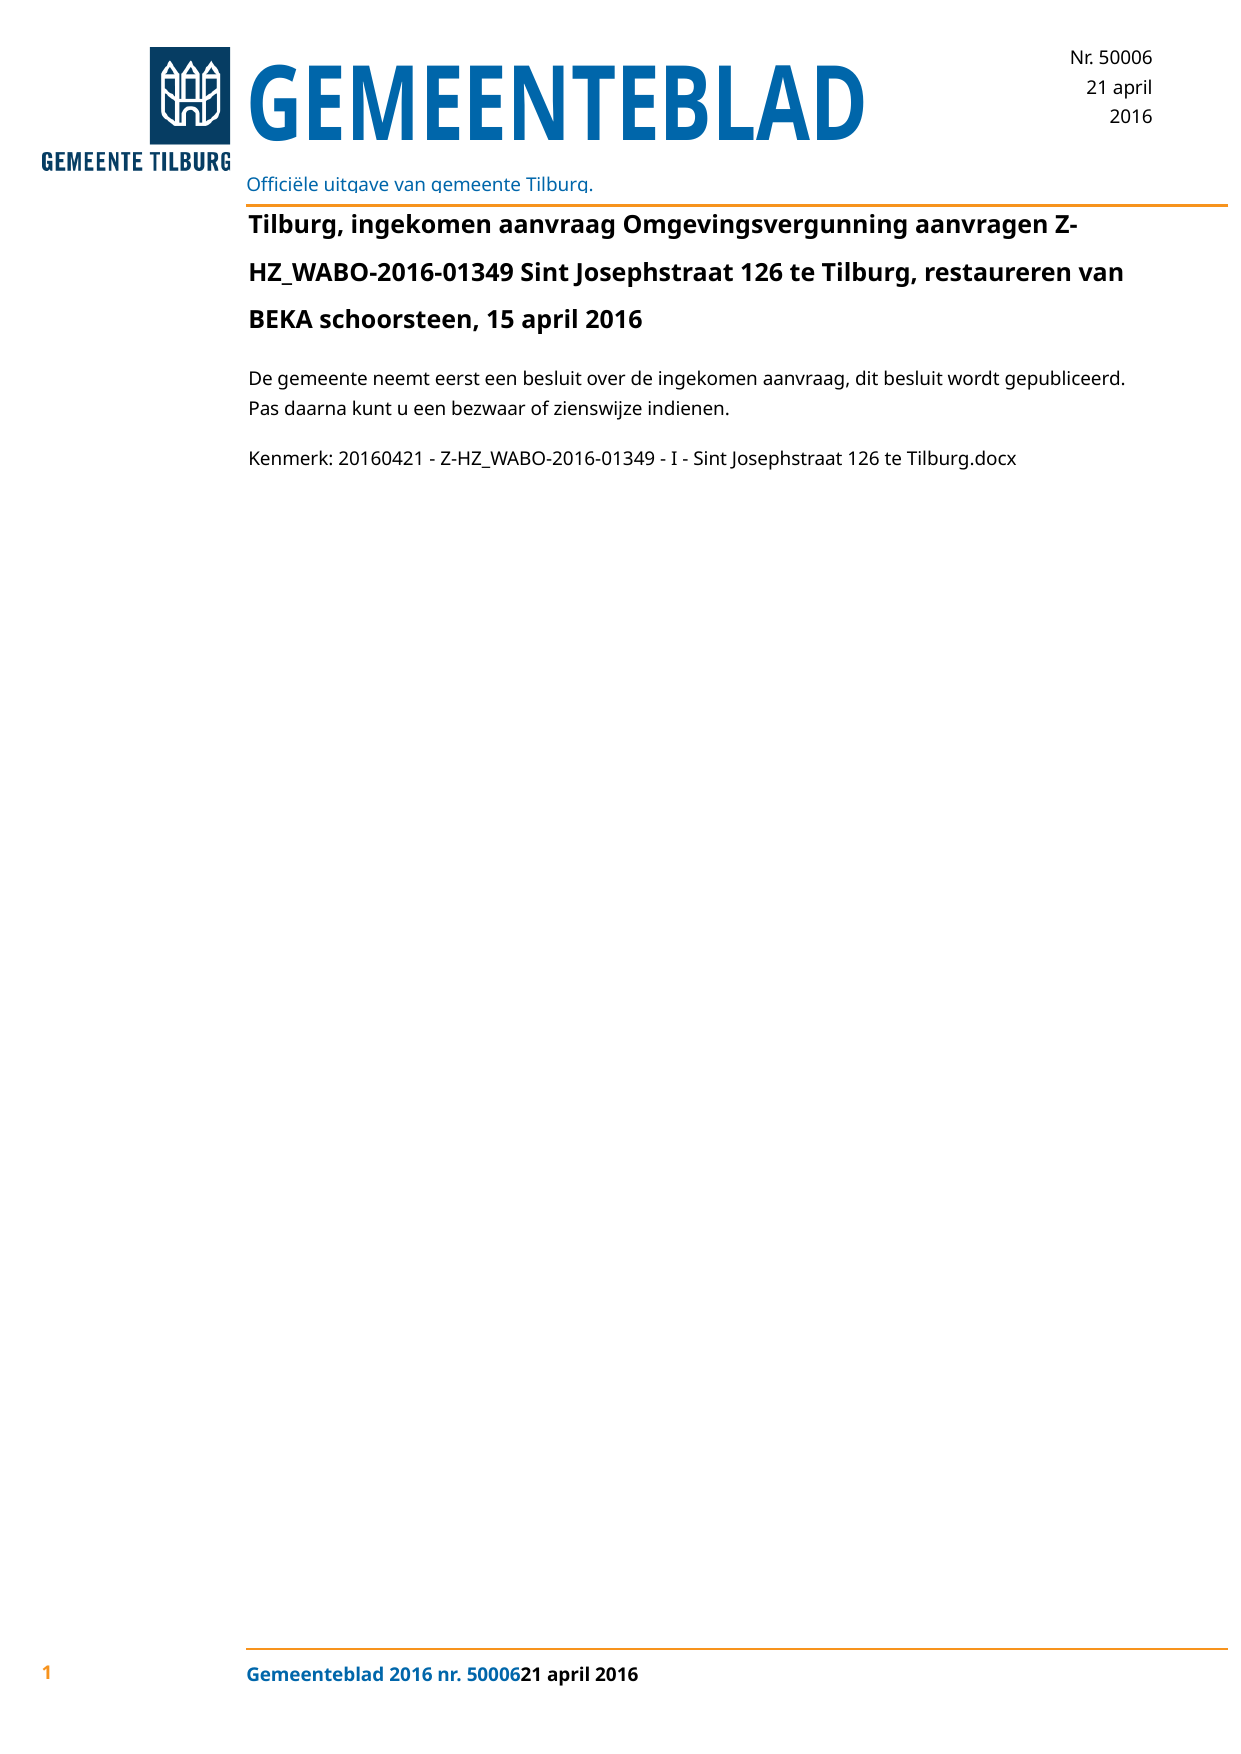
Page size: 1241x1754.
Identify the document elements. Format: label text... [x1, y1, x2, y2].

text De gemeente neemt eerst een besluit over de ingekomen aanvraag, dit besluit wordt gepubliceerd. Pas daarna kunt u een bezwaar of zienswijze indienen. [248, 366, 1152, 421]
text Kenmerk: 20160421 - Z-HZ_WABO-2016-01349 - I - Sint Josephstraat 126 te Tilburg.docx [248, 446, 1152, 471]
picture [41, 47, 231, 172]
text Tilburg, ingekomen aanvraag Omgevingsvergunning aanvragen Z-HZ_WABO-2016-01349 Sint Josephstraat 126 te Tilburg, restaureren van BEKA schoorsteen, 15 april 2016 [248, 207, 1152, 336]
